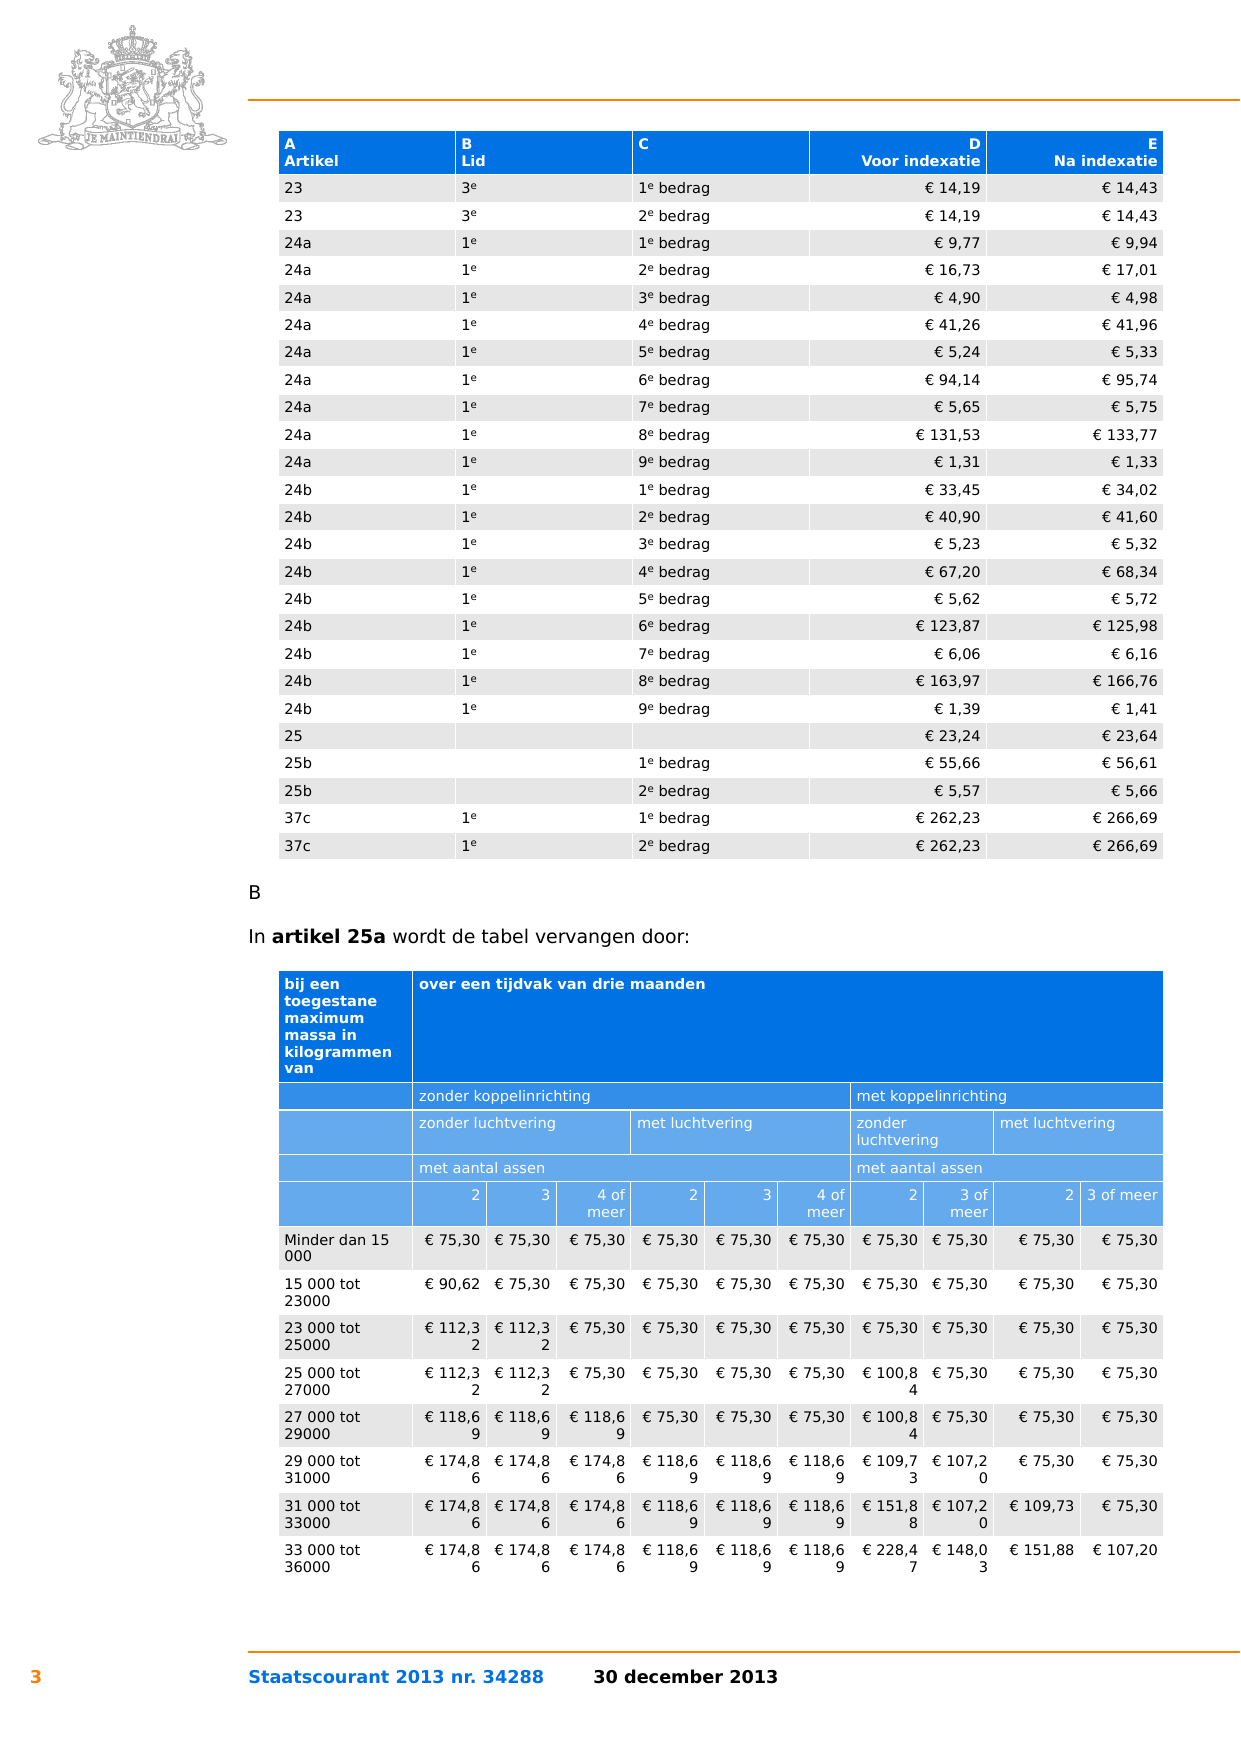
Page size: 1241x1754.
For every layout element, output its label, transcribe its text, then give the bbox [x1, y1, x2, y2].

table_cell € 107,20 [924, 1449, 993, 1492]
table_cell 24a [279, 285, 455, 311]
table_cell € 174,86 [487, 1493, 556, 1536]
table_cell € 75,30 [705, 1271, 777, 1314]
table_cell € 9,77 [810, 230, 986, 256]
table_cell 1e [456, 641, 632, 667]
table_cell 1e [456, 531, 632, 558]
table_cell € 75,30 [705, 1315, 777, 1359]
table_cell € 118,69 [705, 1493, 777, 1536]
table_cell € 75,30 [413, 1227, 486, 1270]
table_cell 1e [456, 449, 632, 476]
table_cell € 174,86 [413, 1537, 486, 1581]
table_cell 1e [456, 696, 632, 722]
table_cell € 5,23 [810, 531, 986, 558]
table_cell 1e [456, 614, 632, 640]
table_cell 1e [456, 367, 632, 393]
table_cell € 107,20 [924, 1493, 993, 1536]
table_cell € 75,30 [924, 1404, 993, 1447]
table_cell € 75,30 [705, 1227, 777, 1270]
text In artikel 25a wordt de tabel vervangen door: [248, 926, 1163, 948]
table_cell € 17,01 [987, 258, 1163, 284]
table_cell € 174,86 [487, 1449, 556, 1492]
table_cell € 75,30 [994, 1404, 1080, 1447]
table_header over een tijdvak van drie maanden [413, 971, 1163, 1082]
table_cell € 75,30 [557, 1360, 630, 1403]
table_cell € 14,43 [987, 175, 1163, 202]
table_cell [279, 1182, 412, 1226]
table_cell € 118,69 [705, 1537, 777, 1581]
table_cell 24b [279, 559, 455, 585]
table_cell € 41,26 [810, 312, 986, 339]
table_cell 24b [279, 504, 455, 530]
table_cell € 14,19 [810, 175, 986, 202]
table_cell € 75,30 [778, 1315, 850, 1359]
table_cell € 5,62 [810, 586, 986, 613]
table_cell € 100,84 [851, 1404, 923, 1447]
table_cell 33 000 tot 36000 [279, 1537, 412, 1581]
table_cell 2e bedrag [633, 504, 809, 530]
table_cell 37c [279, 833, 455, 859]
table_cell € 174,86 [487, 1537, 556, 1581]
table_cell € 75,30 [631, 1227, 704, 1270]
table_cell € 41,60 [987, 504, 1163, 530]
table_cell € 75,30 [1081, 1315, 1163, 1359]
table_cell € 118,69 [631, 1537, 704, 1581]
table_cell € 151,88 [851, 1493, 923, 1536]
table_cell € 123,87 [810, 614, 986, 640]
table_cell 1e [456, 559, 632, 585]
table_cell 24b [279, 641, 455, 667]
table_cell met aantal assen [851, 1155, 1163, 1181]
table_cell € 23,24 [810, 723, 986, 749]
table_cell 1e [456, 312, 632, 339]
table_cell € 75,30 [1081, 1449, 1163, 1492]
table_cell € 14,19 [810, 203, 986, 229]
table_cell 9e bedrag [633, 696, 809, 722]
table_cell 3 [705, 1182, 777, 1226]
table_cell € 75,30 [778, 1227, 850, 1270]
table_cell € 174,86 [557, 1537, 630, 1581]
table_cell € 75,30 [924, 1315, 993, 1359]
table_cell € 75,30 [994, 1315, 1080, 1359]
table_cell [633, 723, 809, 749]
table_cell € 16,73 [810, 258, 986, 284]
table_header D Voor indexatie [810, 131, 986, 174]
table_cell € 41,96 [987, 312, 1163, 339]
table_cell 1e bedrag [633, 175, 809, 202]
table_cell 1e bedrag [633, 805, 809, 832]
table_cell 1e [456, 258, 632, 284]
table_cell € 1,33 [987, 449, 1163, 476]
table_cell zonder luchtvering [413, 1111, 630, 1154]
table_cell [456, 751, 632, 777]
table_cell 2 [631, 1182, 704, 1226]
table_cell 8e bedrag [633, 422, 809, 448]
table_cell met luchtvering [631, 1111, 850, 1154]
table_cell 1e bedrag [633, 477, 809, 503]
table_cell 1e [456, 395, 632, 421]
table_cell 25 000 tot 27000 [279, 1360, 412, 1403]
table_cell € 55,66 [810, 751, 986, 777]
table_cell € 100,84 [851, 1360, 923, 1403]
table_cell [456, 778, 632, 804]
table_cell 1e [456, 805, 632, 832]
table_cell € 56,61 [987, 751, 1163, 777]
table_cell 24b [279, 614, 455, 640]
table_cell 29 000 tot 31000 [279, 1449, 412, 1492]
picture [38, 25, 227, 150]
table_cell € 5,32 [987, 531, 1163, 558]
table_cell € 118,69 [705, 1449, 777, 1492]
table_cell 7e bedrag [633, 395, 809, 421]
table_cell 2e bedrag [633, 778, 809, 804]
table_cell € 75,30 [487, 1227, 556, 1270]
table_cell € 1,41 [987, 696, 1163, 722]
table_cell zonder koppelinrichting [413, 1083, 850, 1109]
table_cell € 5,24 [810, 340, 986, 366]
table_cell 8e bedrag [633, 669, 809, 695]
table_cell € 118,69 [778, 1537, 850, 1581]
table_cell € 118,69 [487, 1404, 556, 1447]
table_cell € 109,73 [994, 1493, 1080, 1536]
table_cell € 90,62 [413, 1271, 486, 1314]
table_cell 24b [279, 669, 455, 695]
table_cell € 5,66 [987, 778, 1163, 804]
table_cell € 75,30 [924, 1227, 993, 1270]
table_cell met luchtvering [994, 1111, 1163, 1154]
table_cell [279, 1083, 412, 1109]
table_cell € 75,30 [851, 1227, 923, 1270]
table_cell € 112,32 [487, 1315, 556, 1359]
table_cell 6e bedrag [633, 614, 809, 640]
table_cell € 174,86 [413, 1449, 486, 1492]
table_cell € 75,30 [1081, 1404, 1163, 1447]
table_cell € 5,72 [987, 586, 1163, 613]
table_cell 3 of meer [924, 1182, 993, 1226]
table_cell € 118,69 [413, 1404, 486, 1447]
table_cell met aantal assen [413, 1155, 850, 1181]
table_cell 25 [279, 723, 455, 749]
table_cell € 151,88 [994, 1537, 1080, 1581]
table_cell € 75,30 [705, 1360, 777, 1403]
table_cell € 109,73 [851, 1449, 923, 1492]
table_cell 24a [279, 449, 455, 476]
table_cell € 75,30 [994, 1227, 1080, 1270]
table_cell € 112,32 [487, 1360, 556, 1403]
table_cell € 4,90 [810, 285, 986, 311]
table_cell 2e bedrag [633, 258, 809, 284]
table_cell € 75,30 [924, 1271, 993, 1314]
table_cell € 107,20 [1081, 1537, 1163, 1581]
table_cell € 174,86 [413, 1493, 486, 1536]
table_cell 9e bedrag [633, 449, 809, 476]
table_cell € 75,30 [631, 1271, 704, 1314]
table_cell [279, 1111, 412, 1154]
table_cell € 75,30 [851, 1271, 923, 1314]
table_cell € 118,69 [778, 1449, 850, 1492]
table_cell 23 [279, 175, 455, 202]
table_cell € 5,33 [987, 340, 1163, 366]
table_cell € 23,64 [987, 723, 1163, 749]
table_cell € 75,30 [994, 1271, 1080, 1314]
table_cell 2 [994, 1182, 1080, 1226]
table_cell 1e [456, 477, 632, 503]
table_cell 5e bedrag [633, 586, 809, 613]
table_cell € 6,16 [987, 641, 1163, 667]
table_cell 1e bedrag [633, 751, 809, 777]
table_cell € 266,69 [987, 833, 1163, 859]
table_cell € 34,02 [987, 477, 1163, 503]
table_cell € 75,30 [924, 1360, 993, 1403]
table_cell € 5,75 [987, 395, 1163, 421]
table_cell 24a [279, 422, 455, 448]
table_cell 3e bedrag [633, 285, 809, 311]
table_cell 24a [279, 367, 455, 393]
table_cell € 75,30 [557, 1315, 630, 1359]
table_cell € 133,77 [987, 422, 1163, 448]
table_cell € 6,06 [810, 641, 986, 667]
table_cell € 262,23 [810, 833, 986, 859]
table_cell 24a [279, 230, 455, 256]
table_cell 1e [456, 230, 632, 256]
table_cell 23 [279, 203, 455, 229]
table_cell [456, 723, 632, 749]
table_cell € 75,30 [851, 1315, 923, 1359]
table_cell € 95,74 [987, 367, 1163, 393]
table_cell 25b [279, 751, 455, 777]
table_cell Minder dan 15 000 [279, 1227, 412, 1270]
table_cell € 75,30 [1081, 1493, 1163, 1536]
table_cell € 148,03 [924, 1537, 993, 1581]
table_cell € 75,30 [778, 1360, 850, 1403]
table_cell € 131,53 [810, 422, 986, 448]
table_cell 3 of meer [1081, 1182, 1163, 1226]
table_cell € 1,31 [810, 449, 986, 476]
table_cell 7e bedrag [633, 641, 809, 667]
table_cell 4 of meer [557, 1182, 630, 1226]
table_cell € 75,30 [487, 1271, 556, 1314]
table_cell € 262,23 [810, 805, 986, 832]
table_cell € 112,32 [413, 1360, 486, 1403]
table_cell € 75,30 [631, 1360, 704, 1403]
table_cell 1e bedrag [633, 230, 809, 256]
table_cell € 228,47 [851, 1537, 923, 1581]
table_cell € 75,30 [631, 1315, 704, 1359]
table_cell 24b [279, 696, 455, 722]
table_cell € 40,90 [810, 504, 986, 530]
table_cell 24a [279, 258, 455, 284]
table_cell € 166,76 [987, 669, 1163, 695]
table_cell € 118,69 [778, 1493, 850, 1536]
table_cell 1e [456, 833, 632, 859]
table_cell € 5,65 [810, 395, 986, 421]
table_cell € 75,30 [557, 1227, 630, 1270]
table_cell 4e bedrag [633, 312, 809, 339]
table_cell € 68,34 [987, 559, 1163, 585]
table_cell 3e bedrag [633, 531, 809, 558]
table_cell 2 [851, 1182, 923, 1226]
table_cell 1e [456, 285, 632, 311]
table_cell € 75,30 [778, 1271, 850, 1314]
table_cell 1e [456, 340, 632, 366]
table_cell € 174,86 [557, 1449, 630, 1492]
table_cell € 4,98 [987, 285, 1163, 311]
table_cell € 94,14 [810, 367, 986, 393]
table_cell € 67,20 [810, 559, 986, 585]
table_cell 27 000 tot 29000 [279, 1404, 412, 1447]
table_cell 3e [456, 203, 632, 229]
table_cell 2e bedrag [633, 203, 809, 229]
table_cell 24a [279, 340, 455, 366]
table_cell 31 000 tot 33000 [279, 1493, 412, 1536]
table_cell € 33,45 [810, 477, 986, 503]
table_cell 6e bedrag [633, 367, 809, 393]
table_cell € 75,30 [778, 1404, 850, 1447]
table_cell € 75,30 [1081, 1271, 1163, 1314]
table_cell 37c [279, 805, 455, 832]
table_cell 1e [456, 586, 632, 613]
table_cell 24a [279, 395, 455, 421]
table_header C [633, 131, 809, 174]
table_cell € 1,39 [810, 696, 986, 722]
table_cell € 75,30 [1081, 1227, 1163, 1270]
table_header bij een toegestane maximum massa in kilogrammen van [279, 971, 412, 1082]
table_cell 23 000 tot 25000 [279, 1315, 412, 1359]
table_cell 1e [456, 422, 632, 448]
table_cell € 75,30 [1081, 1360, 1163, 1403]
table_header A Artikel [279, 131, 455, 174]
table_cell € 14,43 [987, 203, 1163, 229]
table_cell 1e [456, 669, 632, 695]
table_cell € 75,30 [994, 1449, 1080, 1492]
table_cell € 112,32 [413, 1315, 486, 1359]
table_cell zonder luchtvering [851, 1111, 993, 1154]
table_cell 24b [279, 531, 455, 558]
table_cell € 266,69 [987, 805, 1163, 832]
table_cell € 5,57 [810, 778, 986, 804]
table_cell 4e bedrag [633, 559, 809, 585]
table_cell € 75,30 [705, 1404, 777, 1447]
table_header E Na indexatie [987, 131, 1163, 174]
table_cell € 163,97 [810, 669, 986, 695]
table_cell € 75,30 [631, 1404, 704, 1447]
table_cell € 75,30 [557, 1271, 630, 1314]
table_cell € 118,69 [557, 1404, 630, 1447]
table_cell 5e bedrag [633, 340, 809, 366]
table_header B Lid [456, 131, 632, 174]
text B [248, 882, 1163, 904]
table_cell € 118,69 [631, 1493, 704, 1536]
table_cell € 75,30 [994, 1360, 1080, 1403]
table_cell 24b [279, 586, 455, 613]
table_cell 24a [279, 312, 455, 339]
table_cell € 174,86 [557, 1493, 630, 1536]
table_cell € 9,94 [987, 230, 1163, 256]
table_cell 15 000 tot 23000 [279, 1271, 412, 1314]
table_cell [279, 1155, 412, 1181]
table_cell € 125,98 [987, 614, 1163, 640]
table_cell met koppelinrichting [851, 1083, 1163, 1109]
table_cell 3 [487, 1182, 556, 1226]
table_cell 3e [456, 175, 632, 202]
table_cell 25b [279, 778, 455, 804]
table_cell 24b [279, 477, 455, 503]
table_cell 4 of meer [778, 1182, 850, 1226]
table_cell 2 [413, 1182, 486, 1226]
table_cell 1e [456, 504, 632, 530]
table_cell 2e bedrag [633, 833, 809, 859]
table_cell € 118,69 [631, 1449, 704, 1492]
